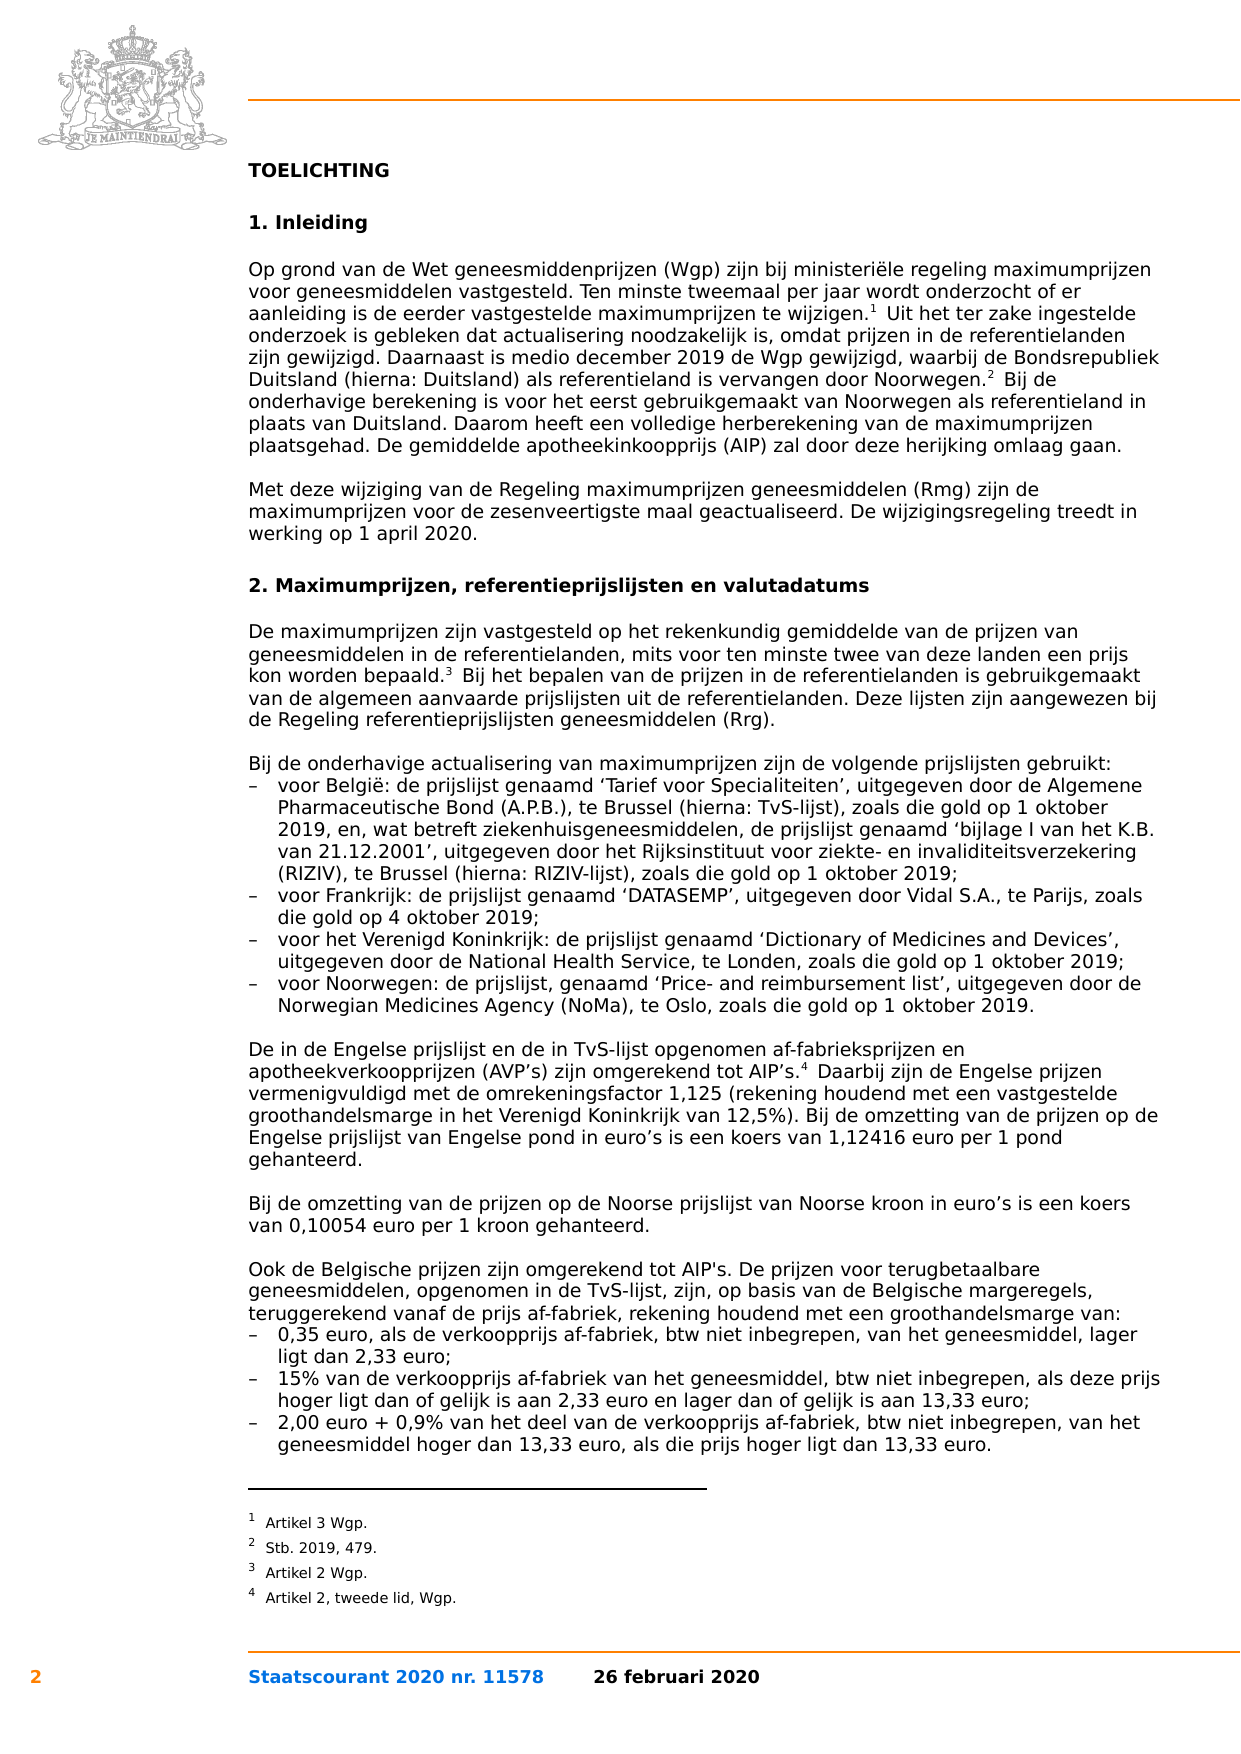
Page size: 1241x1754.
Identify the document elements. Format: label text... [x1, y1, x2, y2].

text Op grond van de Wet geneesmiddenprijzen (Wgp) zijn bij ministeriële regeling maximumprijzen voor geneesmiddelen vastgesteld. Ten minste tweemaal per jaar wordt onderzocht of er aanleiding is de eerder vastgestelde maximumprijzen te wijzigen. Uit het ter zake ingestelde onderzoek is gebleken dat actualisering noodzakelijk is, omdat prijzen in de referentielanden zijn gewijzigd. Daarnaast is medio december 2019 de Wgp gewijzigd, waarbij de Bondsrepubliek Duitsland (hierna: Duitsland) als referentieland is vervangen door Noorwegen. Bij de onderhavige berekening is voor het eerst gebruikgemaakt van Noorwegen als referentieland in plaats van Duitsland. Daarom heeft een volledige herberekening van de maximumprijzen plaatsgehad. De gemiddelde apotheekinkoopprijs (AIP) zal door deze herijking omlaag gaan. [248, 259, 1163, 457]
text Ook de Belgische prijzen zijn omgerekend tot AIP's. De prijzen voor terugbetaalbare geneesmiddelen, opgenomen in de TvS-lijst, zijn, op basis van de Belgische margeregels, teruggerekend vanaf de prijs af-fabriek, rekening houdend met een groothandelsmarge van: [248, 1258, 1163, 1324]
text Artikel 3 Wgp. [248, 1511, 1163, 1533]
text – voor België: de prijslijst genaamd ‘Tarief voor Specialiteiten’, uitgegeven door de Algemene Pharmaceutische Bond (A.P.B.), te Brussel (hierna: TvS-lijst), zoals die gold op 1 oktober 2019, en, wat betreft ziekenhuisgeneesmiddelen, de prijslijst genaamd ‘bijlage I van het K.B. van 21.12.2001’, uitgegeven door het Rijksinstituut voor ziekte- en invaliditeitsverzekering (RIZIV), te Brussel (hierna: RIZIV-lijst), zoals die gold op 1 oktober 2019; [248, 775, 1163, 885]
text Artikel 2 Wgp. [248, 1561, 1163, 1583]
text – voor Frankrijk: de prijslijst genaamd ‘DATASEMP’, uitgegeven door Vidal S.A., te Parijs, zoals die gold op 4 oktober 2019; [248, 885, 1163, 929]
picture [38, 25, 227, 150]
subtitle 2. Maximumprijzen, referentieprijslijsten en valutadatums [248, 574, 1163, 596]
subtitle TOELICHTING [248, 160, 1163, 182]
subtitle 1. Inleiding [248, 212, 1163, 234]
text – 2,00 euro + 0,9% van het deel van de verkoopprijs af-fabriek, btw niet inbegrepen, van het geneesmiddel hoger dan 13,33 euro, als die prijs hoger ligt dan 13,33 euro. [248, 1412, 1163, 1456]
text Bij de onderhavige actualisering van maximumprijzen zijn de volgende prijslijsten gebruikt: [248, 753, 1163, 775]
text – 0,35 euro, als de verkoopprijs af-fabriek, btw niet inbegrepen, van het geneesmiddel, lager ligt dan 2,33 euro; [248, 1324, 1163, 1368]
text Stb. 2019, 479. [248, 1536, 1163, 1558]
text De maximumprijzen zijn vastgesteld op het rekenkundig gemiddelde van de prijzen van geneesmiddelen in de referentielanden, mits voor ten minste twee van deze landen een prijs kon worden bepaald. Bij het bepalen van de prijzen in de referentielanden is gebruikgemaakt van de algemeen aanvaarde prijslijsten uit de referentielanden. Deze lijsten zijn aangewezen bij de Regeling referentieprijslijsten geneesmiddelen (Rrg). [248, 621, 1163, 731]
text Bij de omzetting van de prijzen op de Noorse prijslijst van Noorse kroon in euro’s is een koers van 0,10054 euro per 1 kroon gehanteerd. [248, 1193, 1163, 1237]
text – voor Noorwegen: de prijslijst, genaamd ‘Price- and reimbursement list’, uitgegeven door de Norwegian Medicines Agency (NoMa), te Oslo, zoals die gold op 1 oktober 2019. [248, 973, 1163, 1017]
text – 15% van de verkoopprijs af-fabriek van het geneesmiddel, btw niet inbegrepen, als deze prijs hoger ligt dan of gelijk is aan 2,33 euro en lager dan of gelijk is aan 13,33 euro; [248, 1368, 1163, 1412]
text Met deze wijziging van de Regeling maximumprijzen geneesmiddelen (Rmg) zijn de maximumprijzen voor de zesenveertigste maal geactualiseerd. De wijzigingsregeling treedt in werking op 1 april 2020. [248, 478, 1163, 544]
text De in de Engelse prijslijst en de in TvS-lijst opgenomen af-fabrieksprijzen en apotheekverkoopprijzen (AVP’s) zijn omgerekend tot AIP’s. Daarbij zijn de Engelse prijzen vermenigvuldigd met de omrekeningsfactor 1,125 (rekening houdend met een vastgestelde groothandelsmarge in het Verenigd Koninkrijk van 12,5%). Bij de omzetting van de prijzen op de Engelse prijslijst van Engelse pond in euro’s is een koers van 1,12416 euro per 1 pond gehanteerd. [248, 1039, 1163, 1171]
text – voor het Verenigd Koninkrijk: de prijslijst genaamd ‘Dictionary of Medicines and Devices’, uitgegeven door de National Health Service, te Londen, zoals die gold op 1 oktober 2019; [248, 929, 1163, 973]
text Artikel 2, tweede lid, Wgp. [248, 1586, 1163, 1608]
